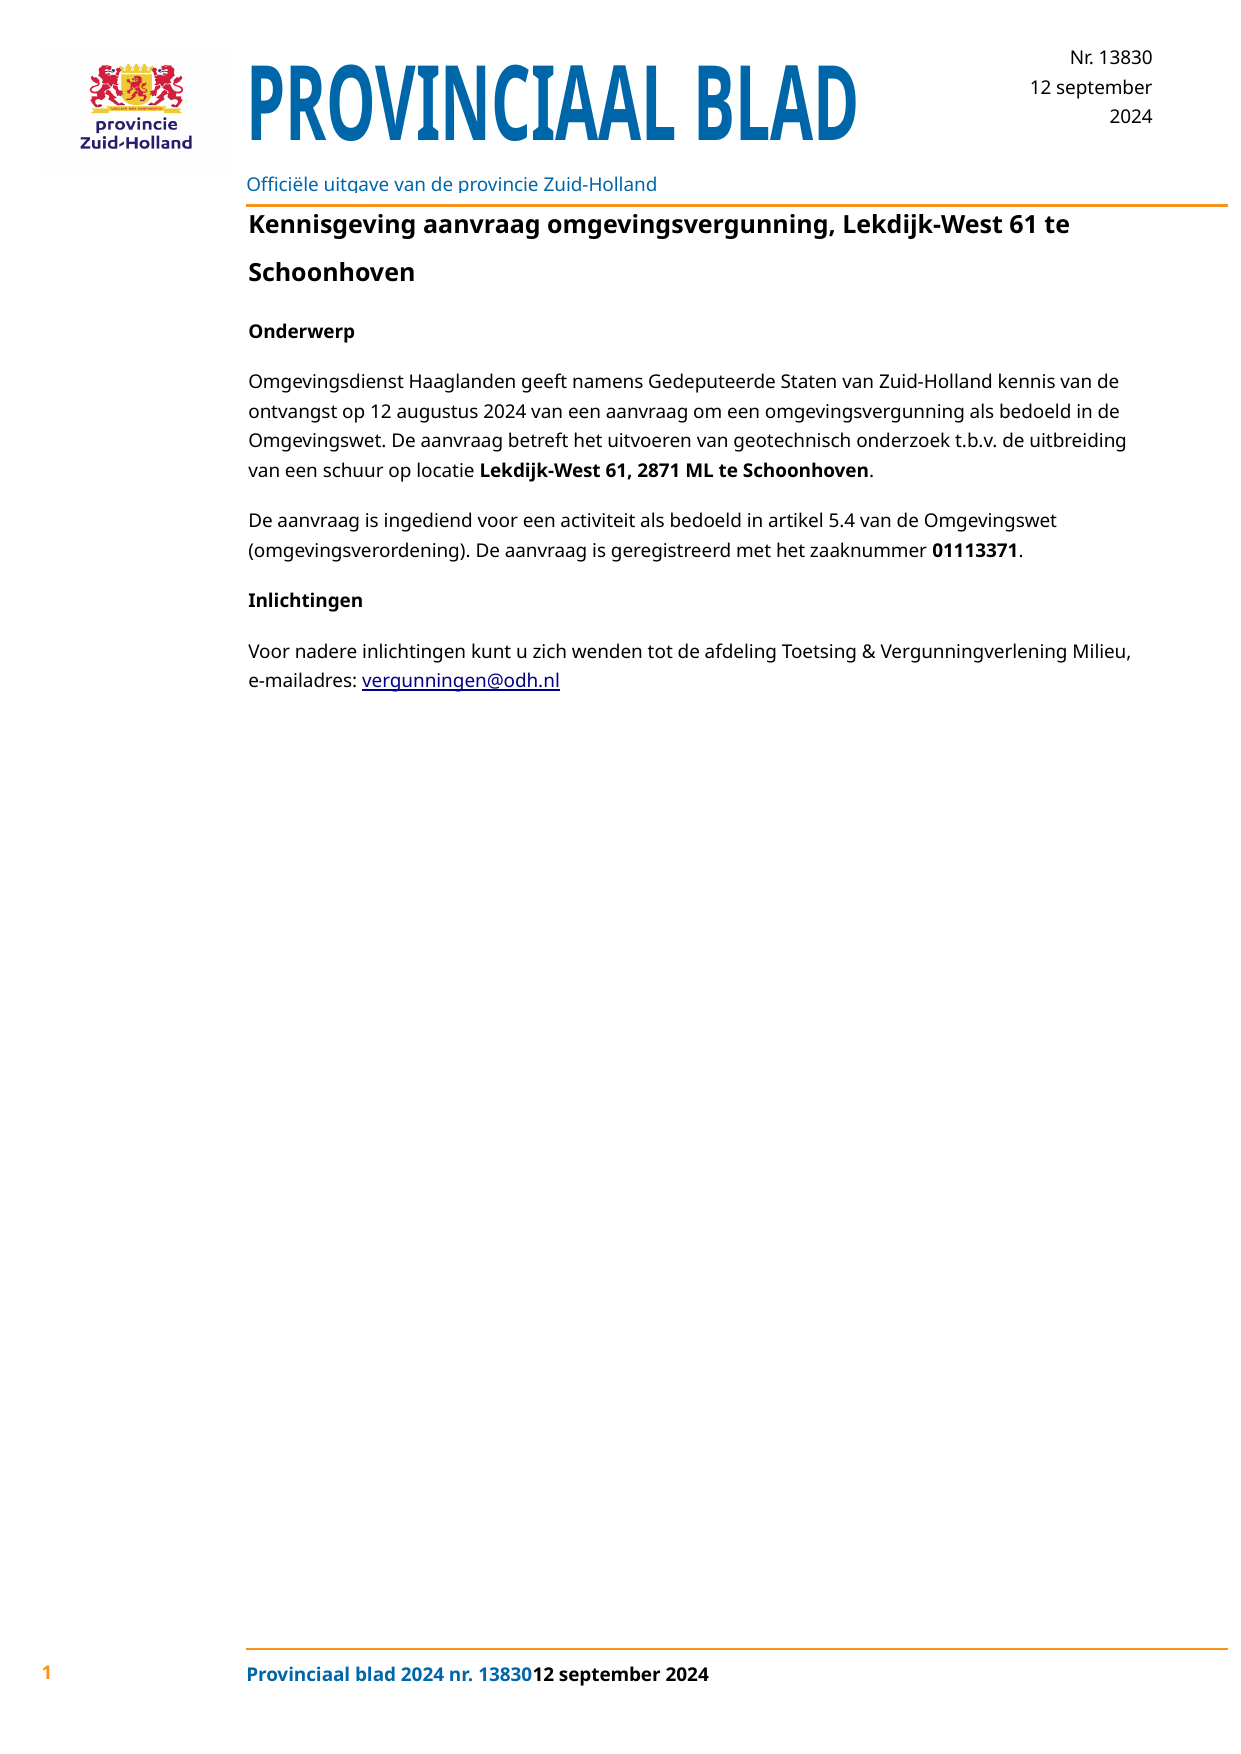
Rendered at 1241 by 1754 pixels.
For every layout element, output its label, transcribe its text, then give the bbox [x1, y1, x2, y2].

text Kennisgeving aanvraag omgevingsvergunning, Lekdijk-West 61 te Schoonhoven [248, 207, 1152, 288]
text Omgevingsdienst Haaglanden geeft namens Gedeputeerde Staten van Zuid-Holland kennis van de ontvangst op 12 augustus 2024 van een aanvraag om een omgevingsvergunning als bedoeld in de Omgevingswet. De aanvraag betreft het uitvoeren van geotechnisch onderzoek t.b.v. de uitbreiding van een schuur op locatie Lekdijk-West 61, 2871 ML te Schoonhoven. [248, 368, 1152, 483]
text Inlichtingen [248, 587, 1152, 613]
text De aanvraag is ingediend voor een activiteit als bedoeld in artikel 5.4 van de Omgevingswet (omgevingsverordening). De aanvraag is geregistreerd met het zaaknummer 01113371. [248, 507, 1152, 563]
text Onderwerp [248, 318, 1152, 344]
text Voor nadere inlichtingen kunt u zich wenden tot de afdeling Toetsing & Vergunningverlening Milieu, e-mailadres: vergunningen@odh.nl [248, 638, 1152, 693]
picture [41, 47, 231, 172]
